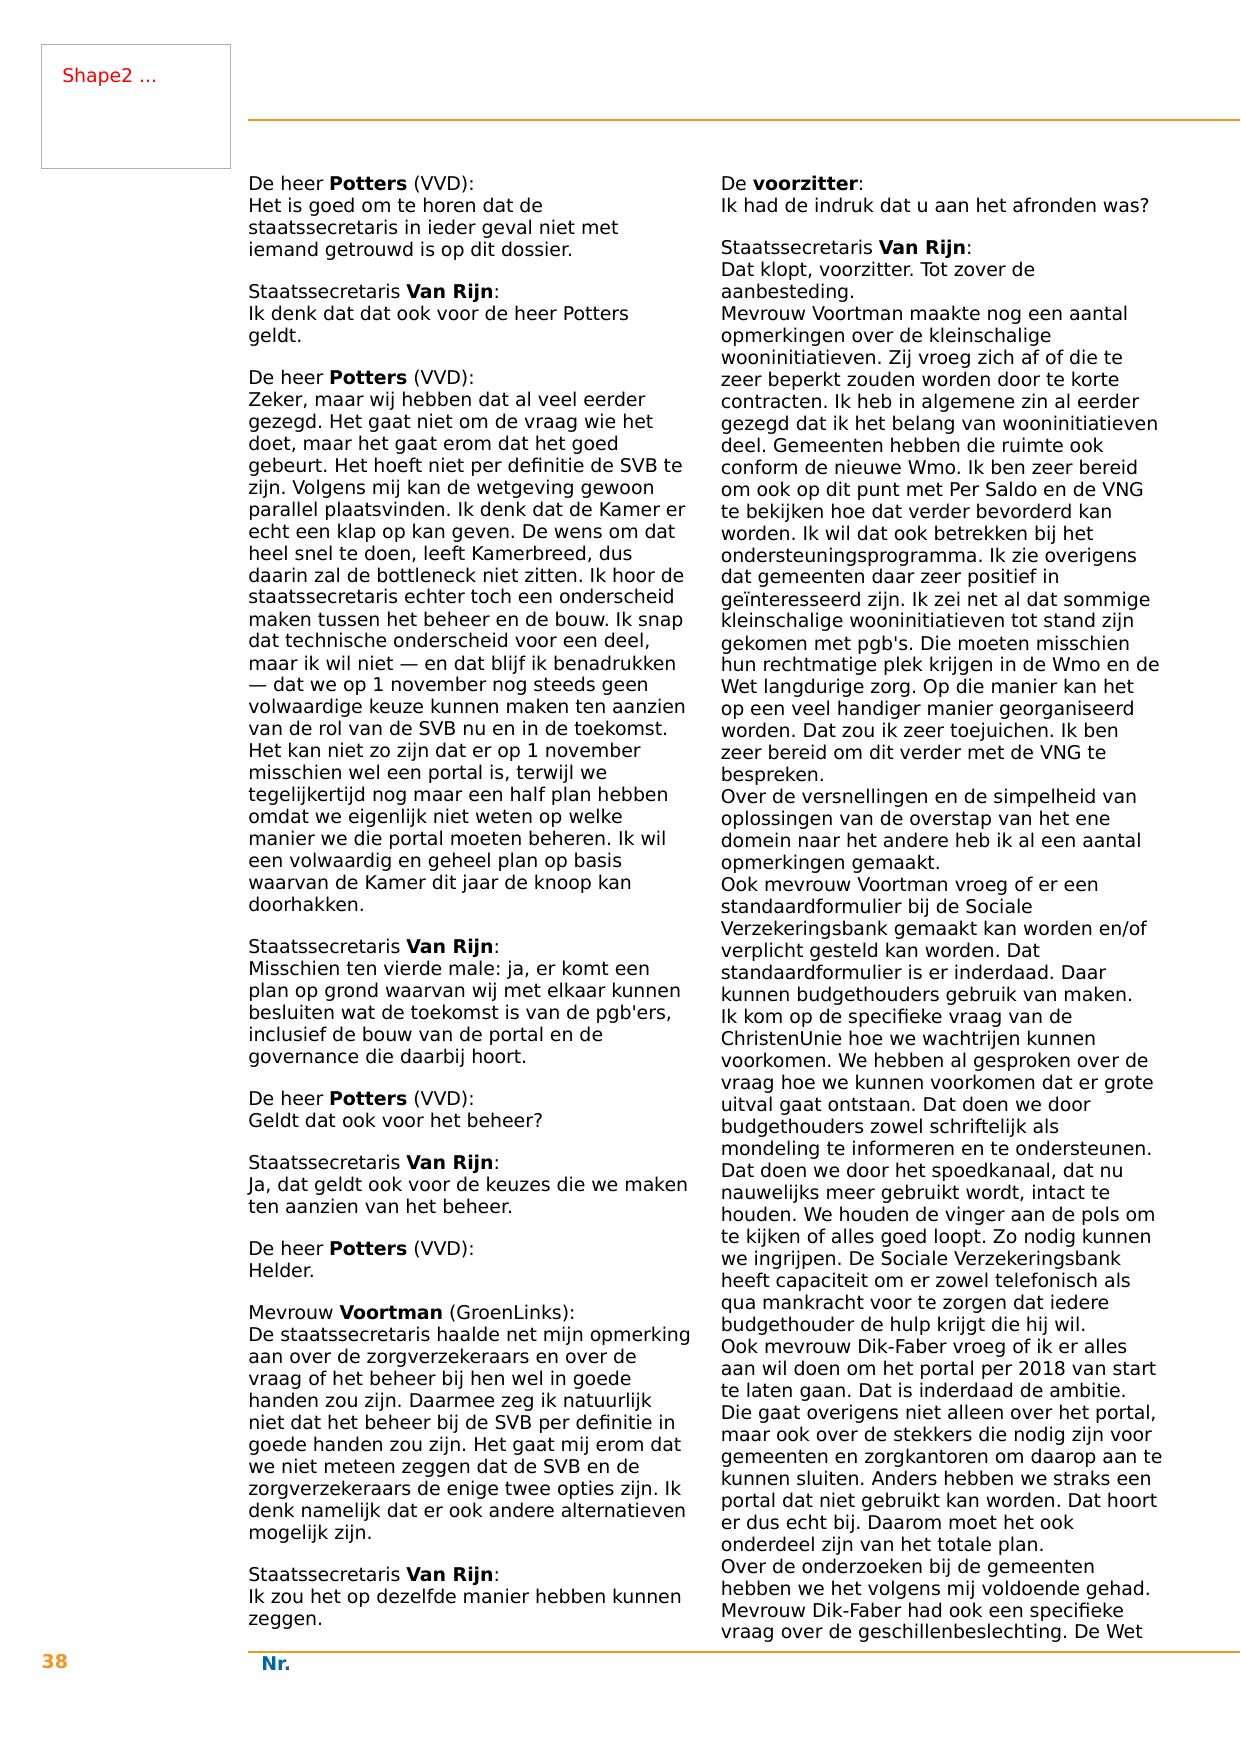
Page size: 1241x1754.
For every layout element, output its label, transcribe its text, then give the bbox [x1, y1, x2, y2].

text Ook mevrouw Voortman vroeg of er een standaardformulier bij de Sociale Verzekeringsbank gemaakt kan worden en/of verplicht gesteld kan worden. Dat standaardformulier is er inderdaad. Daar kunnen budgethouders gebruik van maken. [721, 874, 1163, 1006]
text Staatssecretaris Van Rijn: [248, 1564, 691, 1586]
text De voorzitter: [721, 173, 1163, 195]
text Staatssecretaris Van Rijn: [248, 1152, 691, 1174]
text De heer Potters (VVD): [248, 1088, 691, 1110]
text Het is goed om te horen dat de staatssecretaris in ieder geval niet met iemand getrouwd is op dit dossier. [248, 195, 691, 261]
text Mevrouw Voortman maakte nog een aantal opmerkingen over de kleinschalige wooninitiatieven. Zij vroeg zich af of die te zeer beperkt zouden worden door te korte contracten. Ik heb in algemene zin al eerder gezegd dat ik het belang van wooninitiatieven deel. Gemeenten hebben die ruimte ook conform de nieuwe Wmo. Ik ben zeer bereid om ook op dit punt met Per Saldo en de VNG te bekijken hoe dat verder bevorderd kan worden. Ik wil dat ook betrekken bij het ondersteuningsprogramma. Ik zie overigens dat gemeenten daar zeer positief in geïnteresseerd zijn. Ik zei net al dat sommige kleinschalige wooninitiatieven tot stand zijn gekomen met pgb's. Die moeten misschien hun rechtmatige plek krijgen in de Wmo en de Wet langdurige zorg. Op die manier kan het op een veel handiger manier georganiseerd worden. Dat zou ik zeer toejuichen. Ik ben zeer bereid om dit verder met de VNG te bespreken. [721, 303, 1163, 786]
text Ik had de indruk dat u aan het afronden was? [721, 195, 1163, 217]
text Ik kom op de specifieke vraag van de ChristenUnie hoe we wachtrijen kunnen voorkomen. We hebben al gesproken over de vraag hoe we kunnen voorkomen dat er grote uitval gaat ontstaan. Dat doen we door budgethouders zowel schriftelijk als mondeling te informeren en te ondersteunen. Dat doen we door het spoedkanaal, dat nu nauwelijks meer gebruikt wordt, intact te houden. We houden de vinger aan de pols om te kijken of alles goed loopt. Zo nodig kunnen we ingrijpen. De Sociale Verzekeringsbank heeft capaciteit om er zowel telefonisch als qua mankracht voor te zorgen dat iedere budgethouder de hulp krijgt die hij wil. [721, 1006, 1163, 1336]
text Mevrouw Dik-Faber had ook een specifieke vraag over de geschillenbeslechting. De Wet [721, 1599, 1163, 1643]
text Over de onderzoeken bij de gemeenten hebben we het volgens mij voldoende gehad. [721, 1556, 1163, 1599]
text Staatssecretaris Van Rijn: [721, 237, 1163, 259]
text Zeker, maar wij hebben dat al veel eerder gezegd. Het gaat niet om de vraag wie het doet, maar het gaat erom dat het goed gebeurt. Het hoeft niet per definitie de SVB te zijn. Volgens mij kan de wetgeving gewoon parallel plaatsvinden. Ik denk dat de Kamer er echt een klap op kan geven. De wens om dat heel snel te doen, leeft Kamerbreed, dus daarin zal de bottleneck niet zitten. Ik hoor de staatssecretaris echter toch een onderscheid maken tussen het beheer en de bouw. Ik snap dat technische onderscheid voor een deel, maar ik wil niet — en dat blijf ik benadrukken — dat we op 1 november nog steeds geen volwaardige keuze kunnen maken ten aanzien van de rol van de SVB nu en in de toekomst. Het kan niet zo zijn dat er op 1 november misschien wel een portal is, terwijl we tegelijkertijd nog maar een half plan hebben omdat we eigenlijk niet weten op welke manier we die portal moeten beheren. Ik wil een volwaardig en geheel plan op basis waarvan de Kamer dit jaar de knoop kan doorhakken. [248, 389, 691, 916]
text De heer Potters (VVD): [248, 1238, 691, 1260]
text De heer Potters (VVD): [248, 367, 691, 389]
text Ik denk dat dat ook voor de heer Potters geldt. [248, 303, 691, 347]
text De heer Potters (VVD): [248, 173, 691, 195]
text Staatssecretaris Van Rijn: [248, 936, 691, 958]
text De staatssecretaris haalde net mijn opmerking aan over de zorgverzekeraars en over de vraag of het beheer bij hen wel in goede handen zou zijn. Daarmee zeg ik natuurlijk niet dat het beheer bij de SVB per definitie in goede handen zou zijn. Het gaat mij erom dat we niet meteen zeggen dat de SVB en de zorgverzekeraars de enige twee opties zijn. Ik denk namelijk dat er ook andere alternatieven mogelijk zijn. [248, 1324, 691, 1544]
text Helder. [248, 1260, 691, 1282]
text Staatssecretaris Van Rijn: [248, 281, 691, 303]
text Over de versnellingen en de simpelheid van oplossingen van de overstap van het ene domein naar het andere heb ik al een aantal opmerkingen gemaakt. [721, 786, 1163, 874]
text Ja, dat geldt ook voor de keuzes die we maken ten aanzien van het beheer. [248, 1174, 691, 1218]
text Dat klopt, voorzitter. Tot zover de aanbesteding. [721, 259, 1163, 303]
text Ook mevrouw Dik-Faber vroeg of ik er alles aan wil doen om het portal per 2018 van start te laten gaan. Dat is inderdaad de ambitie. Die gaat overigens niet alleen over het portal, maar ook over de stekkers die nodig zijn voor gemeenten en zorgkantoren om daarop aan te kunnen sluiten. Anders hebben we straks een portal dat niet gebruikt kan worden. Dat hoort er dus echt bij. Daarom moet het ook onderdeel zijn van het totale plan. [721, 1336, 1163, 1556]
text Geldt dat ook voor het beheer? [248, 1110, 691, 1132]
text Mevrouw Voortman (GroenLinks): [248, 1302, 691, 1324]
text Ik zou het op dezelfde manier hebben kunnen zeggen. [248, 1586, 691, 1629]
text Misschien ten vierde male: ja, er komt een plan op grond waarvan wij met elkaar kunnen besluiten wat de toekomst is van de pgb'ers, inclusief de bouw van de portal en de governance die daarbij hoort. [248, 958, 691, 1068]
